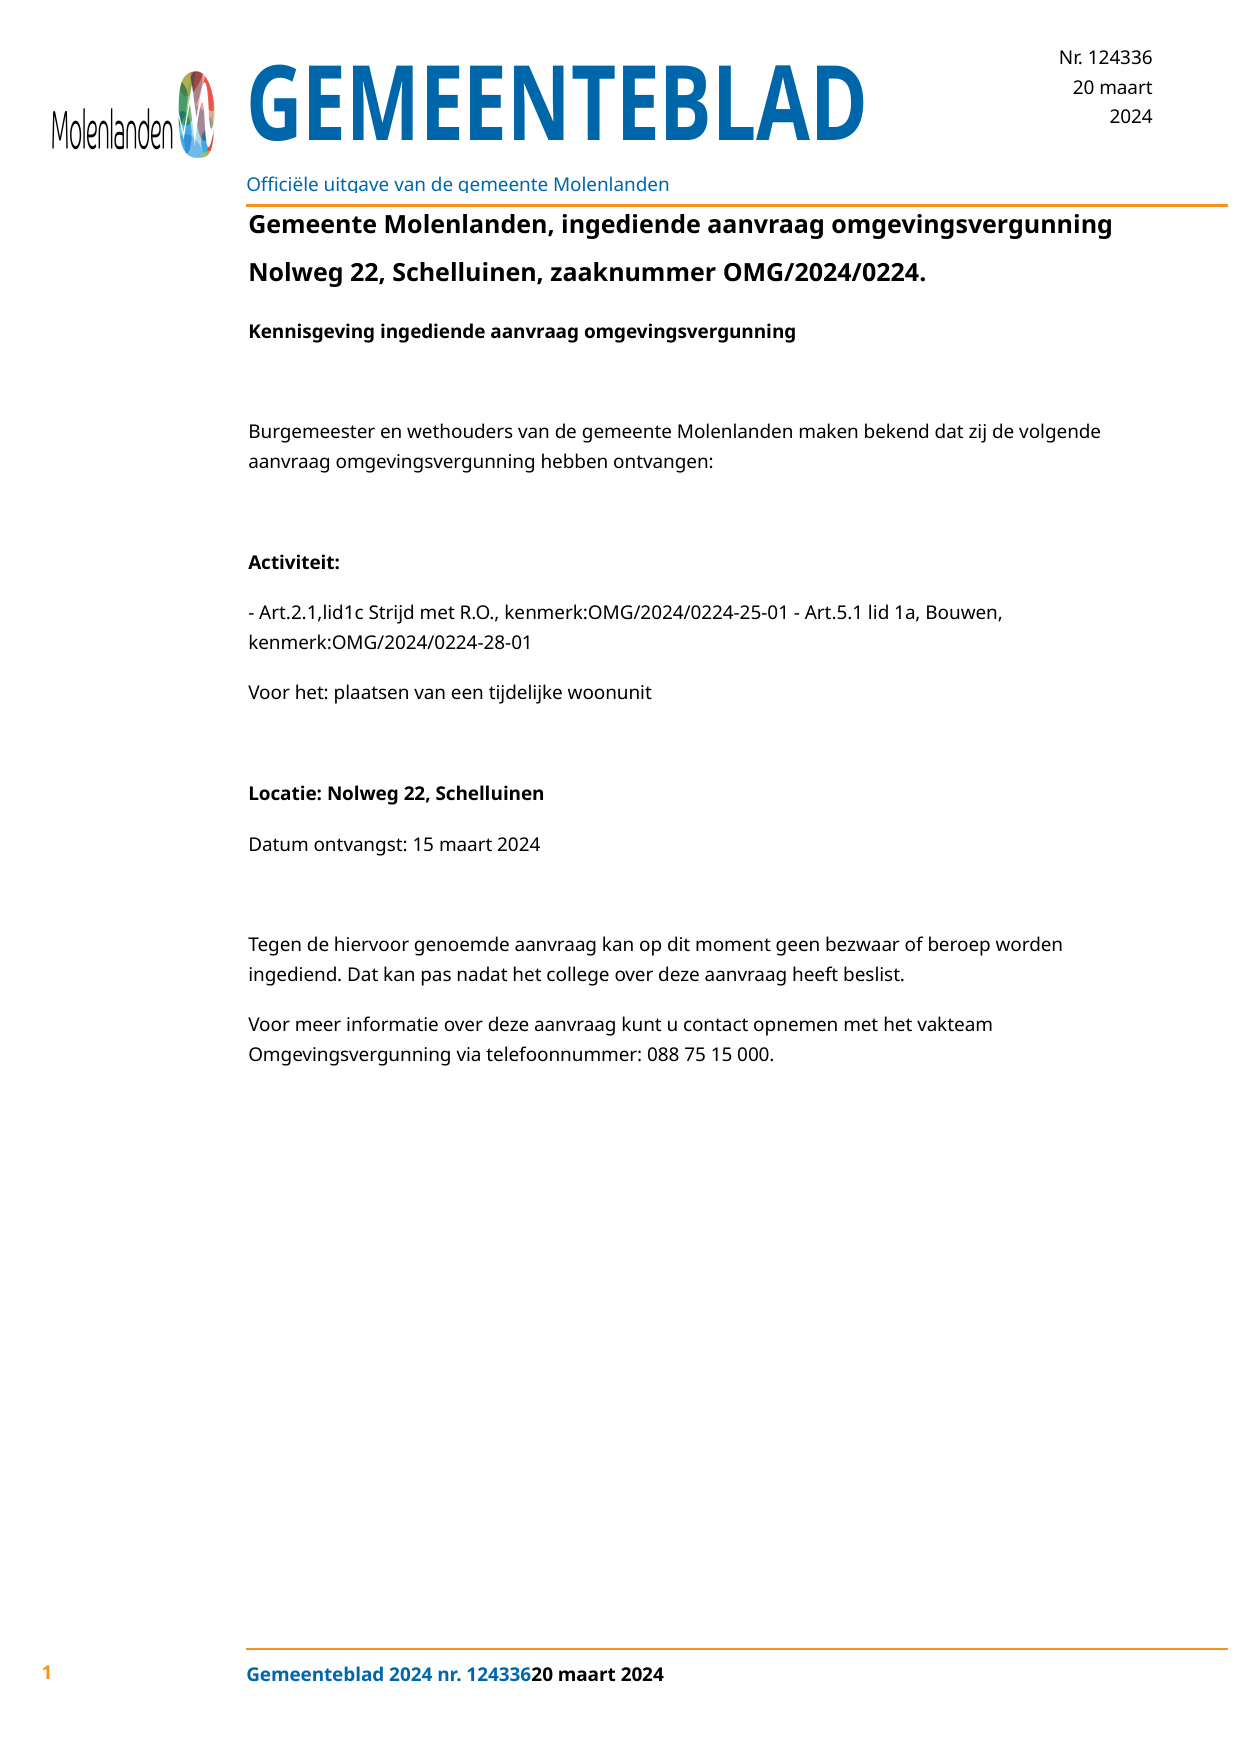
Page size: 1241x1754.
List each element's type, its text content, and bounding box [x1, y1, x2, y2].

text Datum ontvangst: 15 maart 2024 [248, 831, 1152, 857]
text - Art.2.1,lid1c Strijd met R.O., kenmerk:OMG/2024/0224-25-01 - Art.5.1 lid 1a, Bouwen, kenmerk:OMG/2024/0224-28-01 [248, 599, 1152, 655]
text Voor het: plaatsen van een tijdelijke woonunit [248, 679, 1152, 705]
picture [41, 47, 231, 172]
text Voor meer informatie over deze aanvraag kunt u contact opnemen met het vakteam Omgevingsvergunning via telefoonnummer: 088 75 15 000. [248, 1012, 1152, 1067]
text Burgemeester en wethouders van de gemeente Molenlanden maken bekend dat zij de volgende aanvraag omgevingsvergunning hebben ontvangen: [248, 419, 1152, 474]
text Locatie: Nolweg 22, Schelluinen [248, 780, 1152, 806]
text Gemeente Molenlanden, ingediende aanvraag omgevingsvergunning Nolweg 22, Schelluinen, zaaknummer OMG/2024/0224. [248, 207, 1152, 288]
text Tegen de hiervoor genoemde aanvraag kan op dit moment geen bezwaar of beroep worden ingediend. Dat kan pas nadat het college over deze aanvraag heeft beslist. [248, 932, 1152, 987]
text Kennisgeving ingediende aanvraag omgevingsvergunning [248, 318, 1152, 344]
text Activiteit: [248, 549, 1152, 575]
